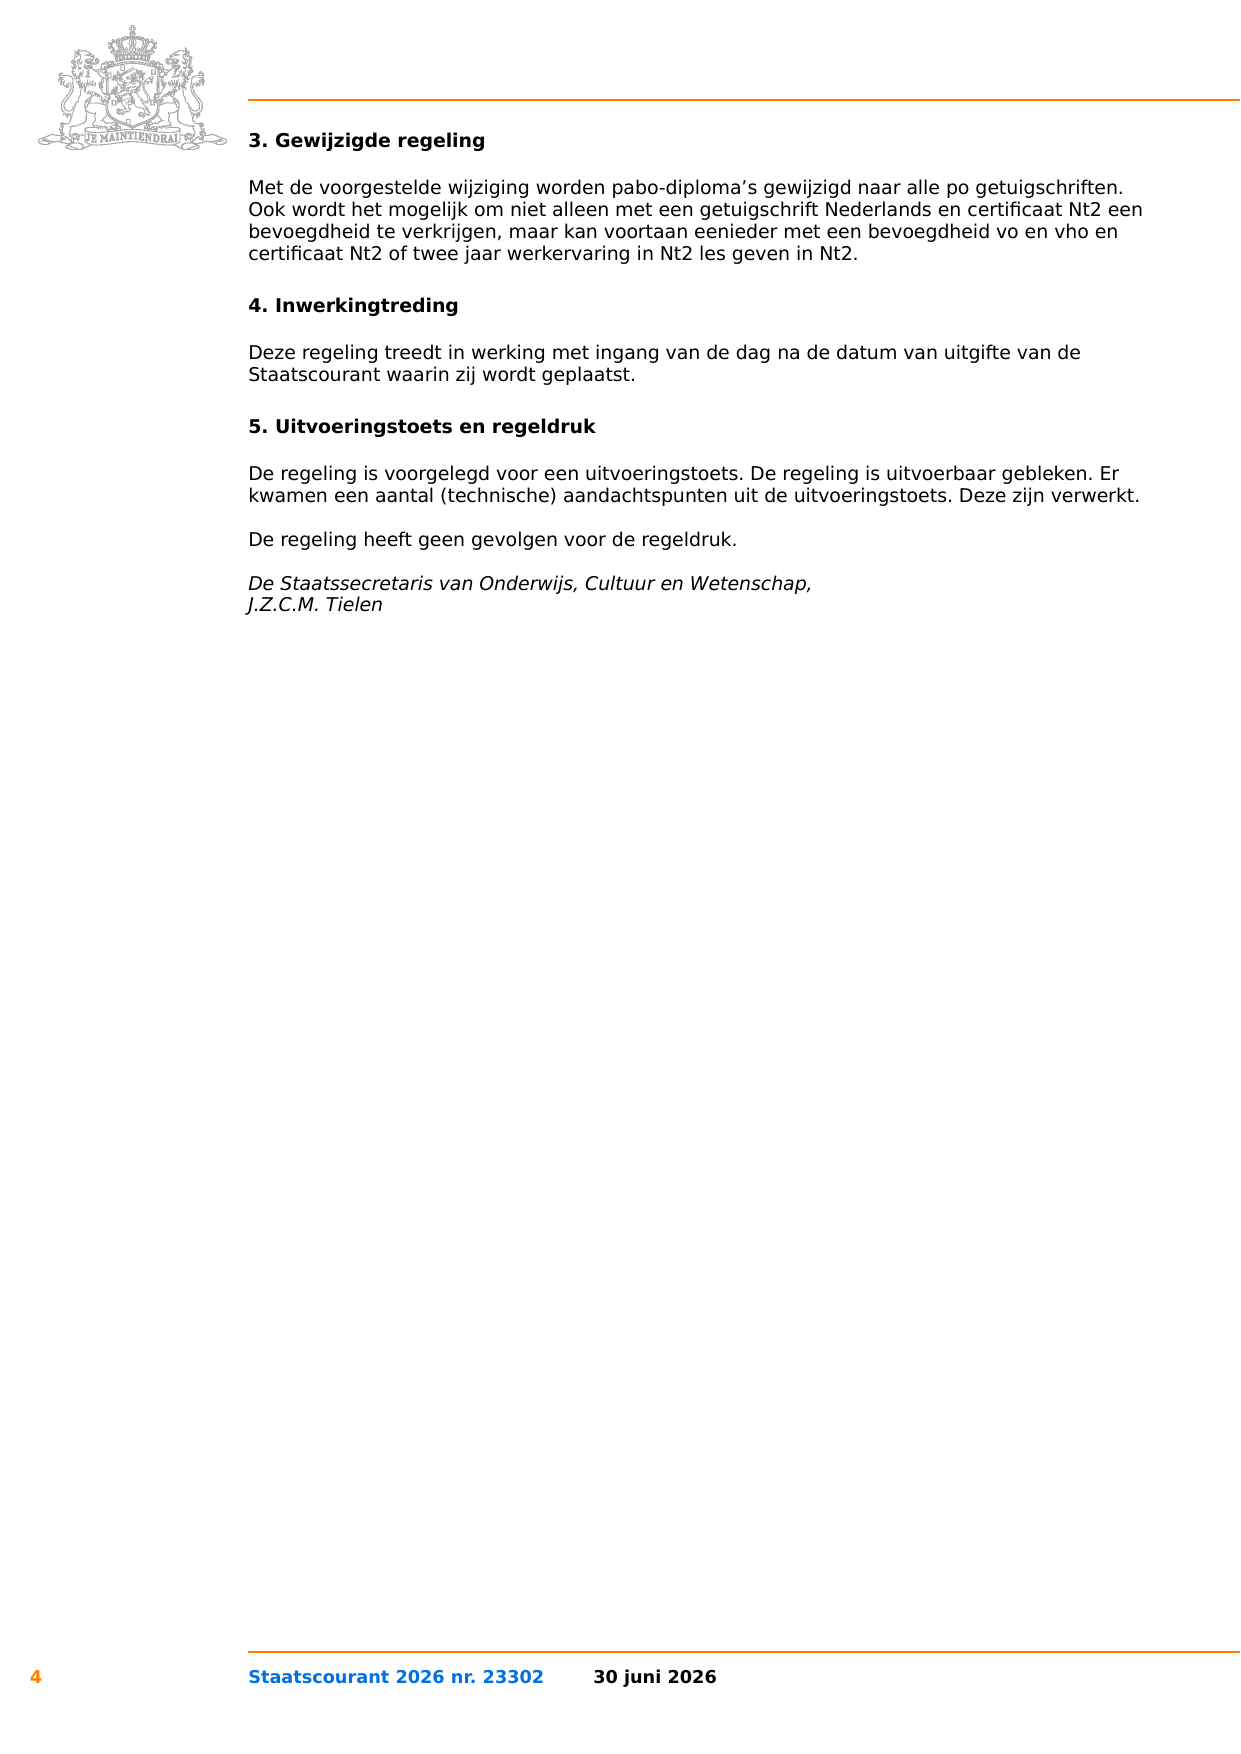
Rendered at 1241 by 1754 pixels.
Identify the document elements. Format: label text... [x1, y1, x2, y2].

subtitle 4. Inwerkingtreding [248, 295, 1163, 317]
text Deze regeling treedt in werking met ingang van de dag na de datum van uitgifte van de Staatscourant waarin zij wordt geplaatst. [248, 342, 1163, 386]
subtitle 3. Gewijzigde regeling [248, 130, 1163, 152]
picture [38, 25, 227, 150]
subtitle 5. Uitvoeringstoets en regeldruk [248, 416, 1163, 438]
text Met de voorgestelde wijziging worden pabo-diploma’s gewijzigd naar alle po getuigschriften. Ook wordt het mogelijk om niet alleen met een getuigschrift Nederlands en certificaat Nt2 een bevoegdheid te verkrijgen, maar kan voortaan eenieder met een bevoegdheid vo en vho en certificaat Nt2 of twee jaar werkervaring in Nt2 les geven in Nt2. [248, 177, 1163, 265]
text De regeling is voorgelegd voor een uitvoeringstoets. De regeling is uitvoerbaar gebleken. Er kwamen een aantal (technische) aandachtspunten uit de uitvoeringstoets. Deze zijn verwerkt. [248, 463, 1163, 507]
text De Staatssecretaris van Onderwijs, Cultuur en Wetenschap, J.Z.C.M. Tielen [248, 572, 1163, 616]
text De regeling heeft geen gevolgen voor de regeldruk. [248, 528, 1163, 551]
